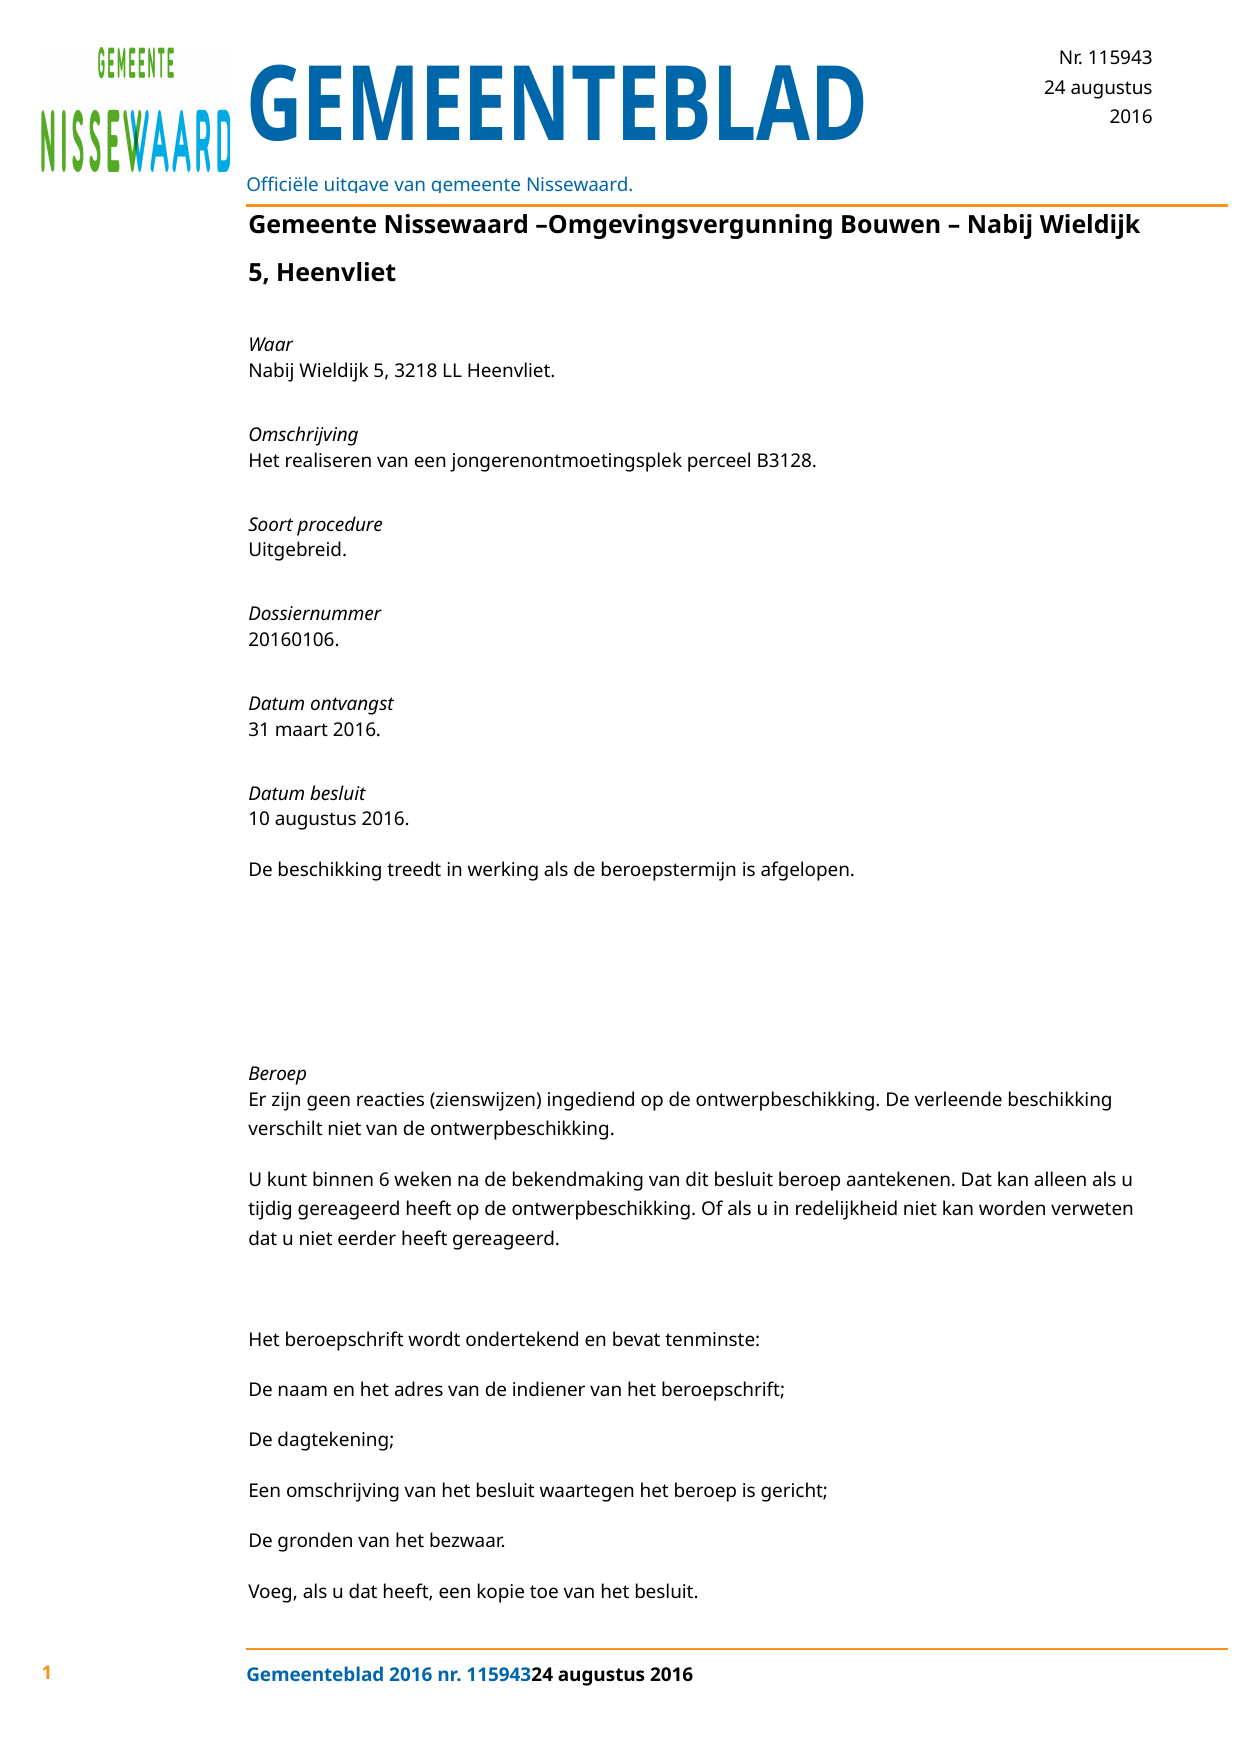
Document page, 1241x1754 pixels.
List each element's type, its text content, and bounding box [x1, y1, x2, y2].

text De dagtekening; [248, 1427, 1152, 1452]
text Datum besluit [248, 780, 1152, 806]
picture [200, 151, 206, 172]
text Soort procedure [248, 511, 1152, 537]
text U kunt binnen 6 weken na de bekendmaking van dit besluit beroep aantekenen. Dat kan alleen als u tijdig gereageerd heeft op de ontwerpbeschikking. Of als u in redelijkheid niet kan worden verweten dat u niet eerder heeft gereageerd. [248, 1166, 1152, 1251]
text Nabij Wieldijk 5, 3218 LL Heenvliet. [248, 357, 1152, 383]
text Uitgebreid. [248, 537, 1152, 562]
text De gronden van het bezwaar. [248, 1527, 1152, 1553]
text 31 maart 2016. [248, 716, 1152, 742]
picture [154, 157, 165, 172]
text 10 augustus 2016. [248, 806, 1152, 831]
text Beroep [248, 1060, 1152, 1086]
text Het realiseren van een jongerenontmoetingsplek perceel B3128. [248, 447, 1152, 473]
text Dossiernummer [248, 601, 1152, 626]
picture [41, 47, 231, 172]
text Waar [248, 331, 1152, 357]
text Omschrijving [248, 421, 1152, 447]
text Gemeente Nissewaard –Omgevingsvergunning Bouwen – Nabij Wieldijk 5, Heenvliet [248, 207, 1152, 288]
text Datum ontvangst [248, 690, 1152, 716]
picture [176, 157, 187, 172]
text Er zijn geen reacties (zienswijzen) ingediend op de ontwerpbeschikking. De verleende beschikking verschilt niet van de ontwerpbeschikking. [248, 1086, 1152, 1141]
text De beschikking treedt in werking als de beroepstermijn is afgelopen. [248, 856, 1152, 882]
text Een omschrijving van het besluit waartegen het beroep is gericht; [248, 1477, 1152, 1503]
text Het beroepschrift wordt ondertekend en bevat tenminste: [248, 1326, 1152, 1352]
text Voeg, als u dat heeft, een kopie toe van het besluit. [248, 1578, 1152, 1604]
text De naam en het adres van de indiener van het beroepschrift; [248, 1376, 1152, 1402]
text 20160106. [248, 626, 1152, 652]
picture [201, 122, 206, 138]
picture [222, 122, 227, 160]
